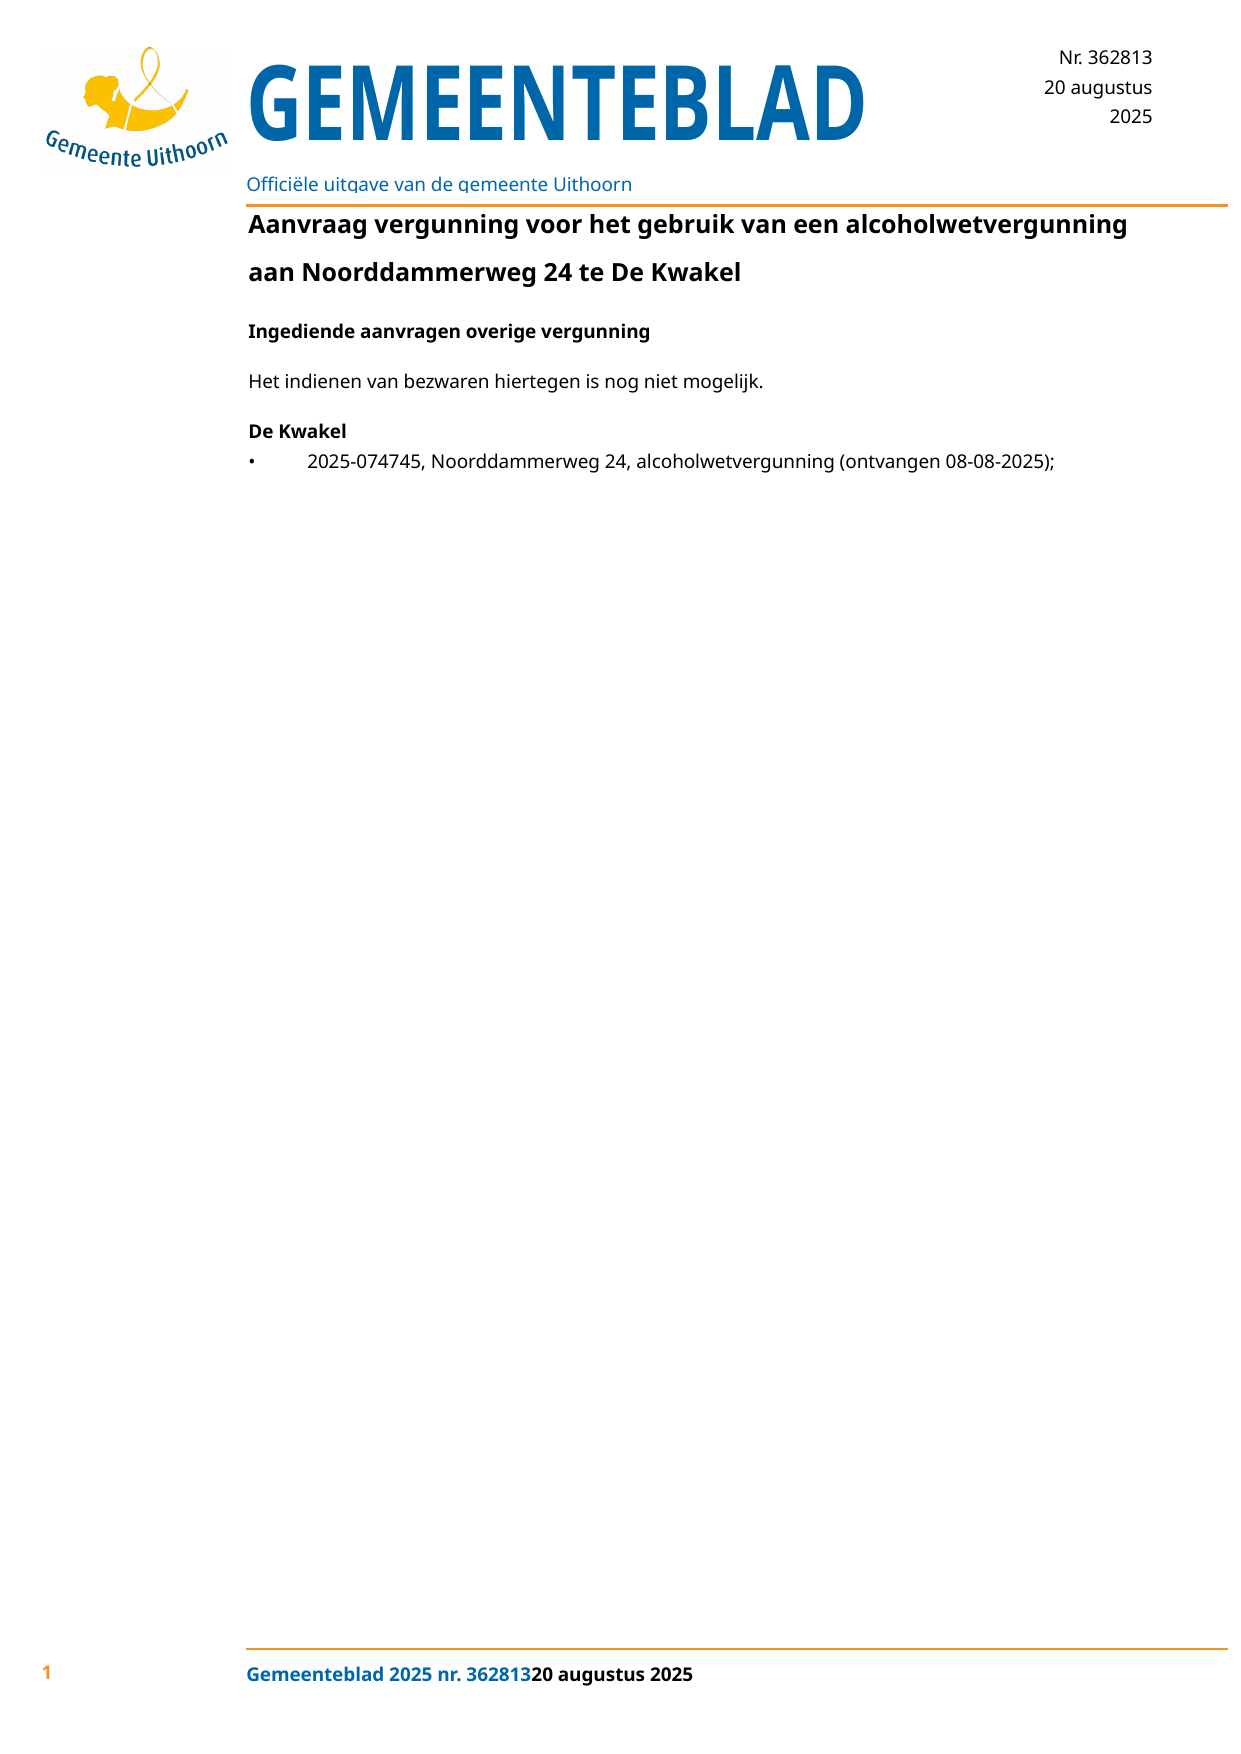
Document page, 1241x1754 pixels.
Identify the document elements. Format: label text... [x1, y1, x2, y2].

text Aanvraag vergunning voor het gebruik van een alcoholwetvergunning aan Noorddammerweg 24 te De Kwakel [248, 207, 1152, 288]
text De Kwakel [248, 419, 1152, 444]
text Ingediende aanvragen overige vergunning [248, 318, 1152, 344]
list 2025-074745, Noorddammerweg 24, alcoholwetvergunning (ontvangen 08-08-2025); [248, 448, 1152, 474]
text Het indienen van bezwaren hiertegen is nog niet mogelijk. [248, 368, 1152, 394]
picture [41, 47, 231, 172]
